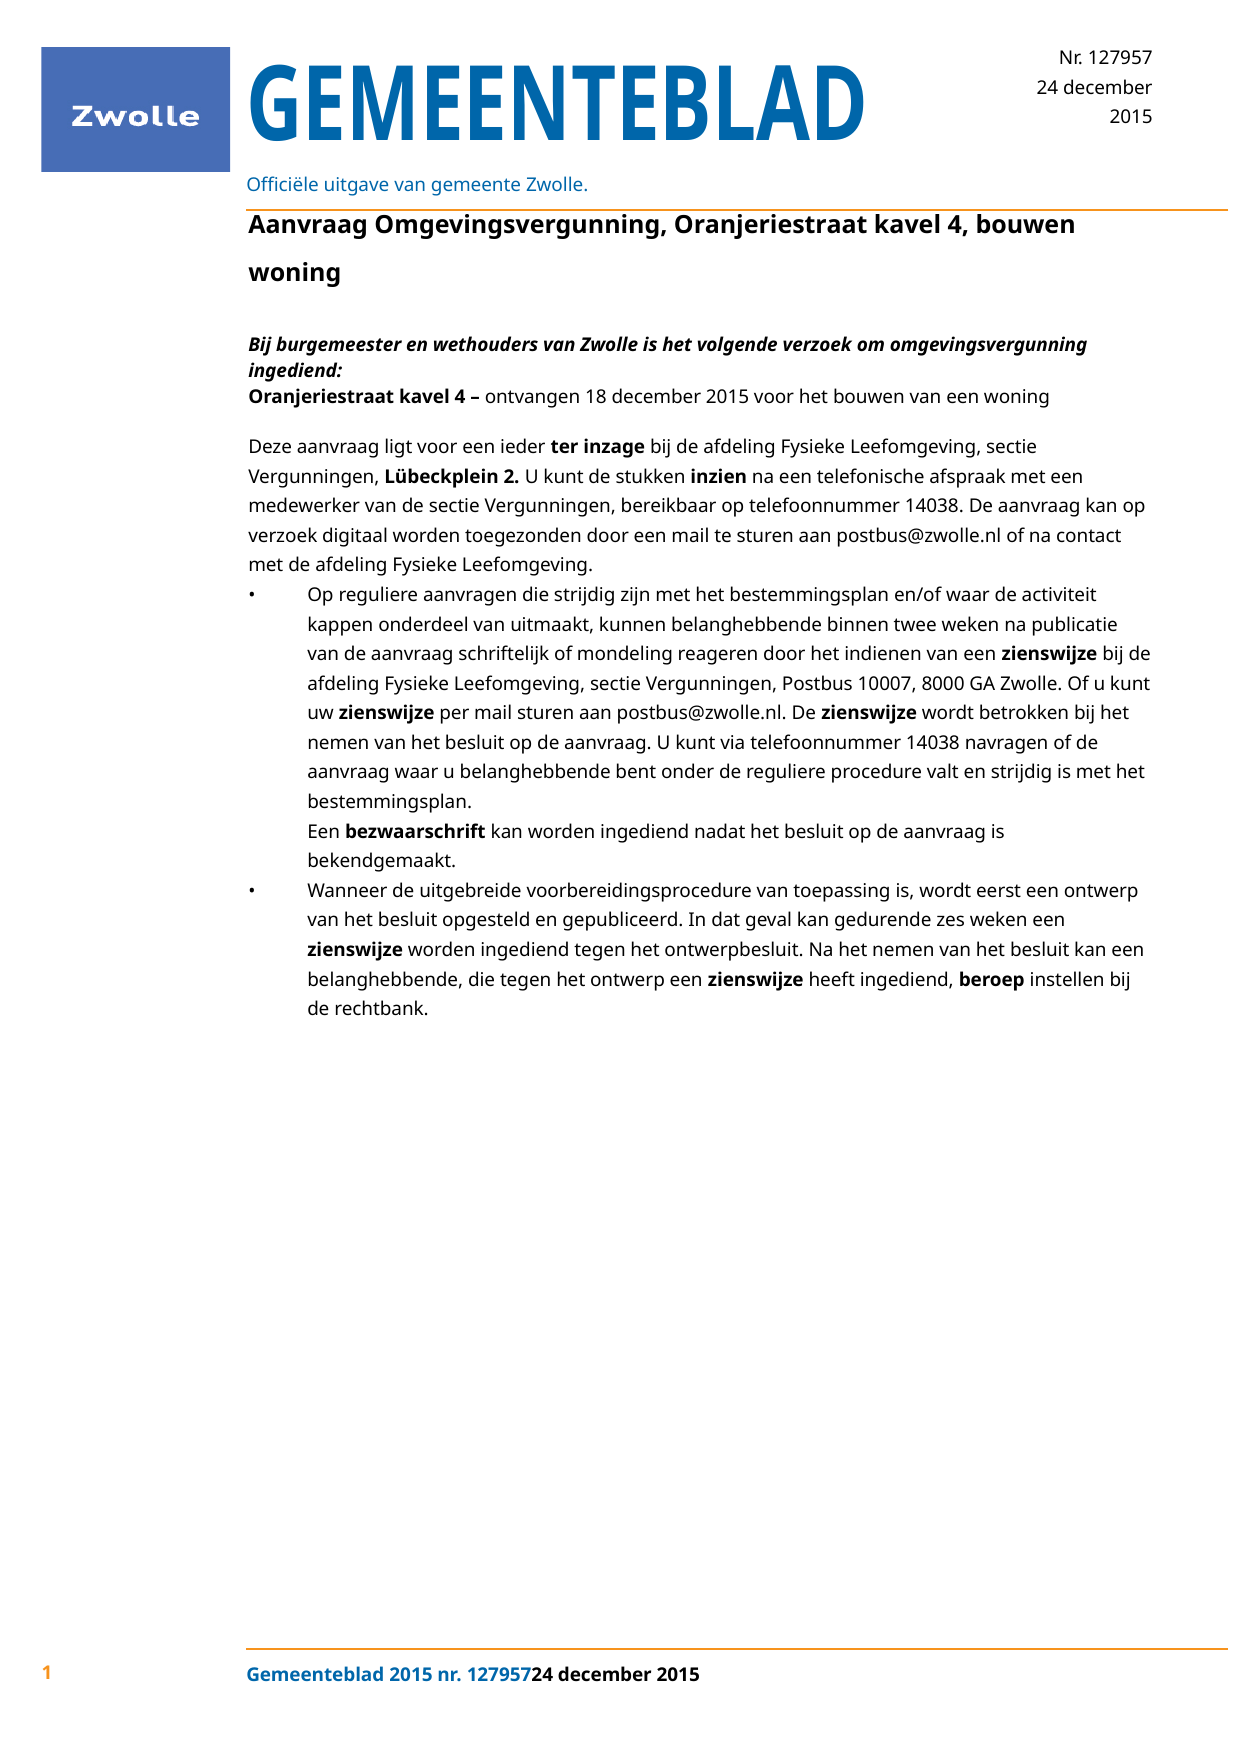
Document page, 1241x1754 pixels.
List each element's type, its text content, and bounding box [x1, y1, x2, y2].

text Deze aanvraag ligt voor een ieder ter inzage bij de afdeling Fysieke Leefomgeving, sectie Vergunningen, Lübeckplein 2. U kunt de stukken inzien na een telefonische afspraak met een medewerker van de sectie Vergunningen, bereikbaar op telefoonnummer 14038. De aanvraag kan op verzoek digitaal worden toegezonden door een mail te sturen aan postbus@zwolle.nl of na contact met de afdeling Fysieke Leefomgeving. [248, 433, 1152, 577]
text Bij burgemeester en wethouders van Zwolle is het volgende verzoek om omgevingsvergunning ingediend: [248, 331, 1152, 383]
list Een bezwaarschrift kan worden ingediend nadat het besluit op de aanvraag is bekendgemaakt. [248, 818, 1152, 873]
text Oranjeriestraat kavel 4 – ontvangen 18 december 2015 voor het bouwen van een woning [248, 383, 1152, 409]
picture [41, 47, 231, 172]
text Aanvraag Omgevingsvergunning, Oranjeriestraat kavel 4, bouwen woning [248, 211, 1152, 288]
list Op reguliere aanvragen die strijdig zijn met het bestemmingsplan en/of waar de activiteit kappen onderdeel van uitmaakt, kunnen belanghebbende binnen twee weken na publicatie van de aanvraag schriftelijk of mondeling reageren door het indienen van een zienswijze bij de afdeling Fysieke Leefomgeving, sectie Vergunningen, Postbus 10007, 8000 GA Zwolle. Of u kunt uw zienswijze per mail sturen aan postbus@zwolle.nl. De zienswijze wordt betrokken bij het nemen van het besluit op de aanvraag. U kunt via telefoonnummer 14038 navragen of de aanvraag waar u belanghebbende bent onder de reguliere procedure valt en strijdig is met het bestemmingsplan. [248, 581, 1152, 814]
list Wanneer de uitgebreide voorbereidingsprocedure van toepassing is, wordt eerst een ontwerp van het besluit opgesteld en gepubliceerd. In dat geval kan gedurende zes weken een zienswijze worden ingediend tegen het ontwerpbesluit. Na het nemen van het besluit kan een belanghebbende, die tegen het ontwerp een zienswijze heeft ingediend, beroep instellen bij de rechtbank. [248, 877, 1152, 1021]
